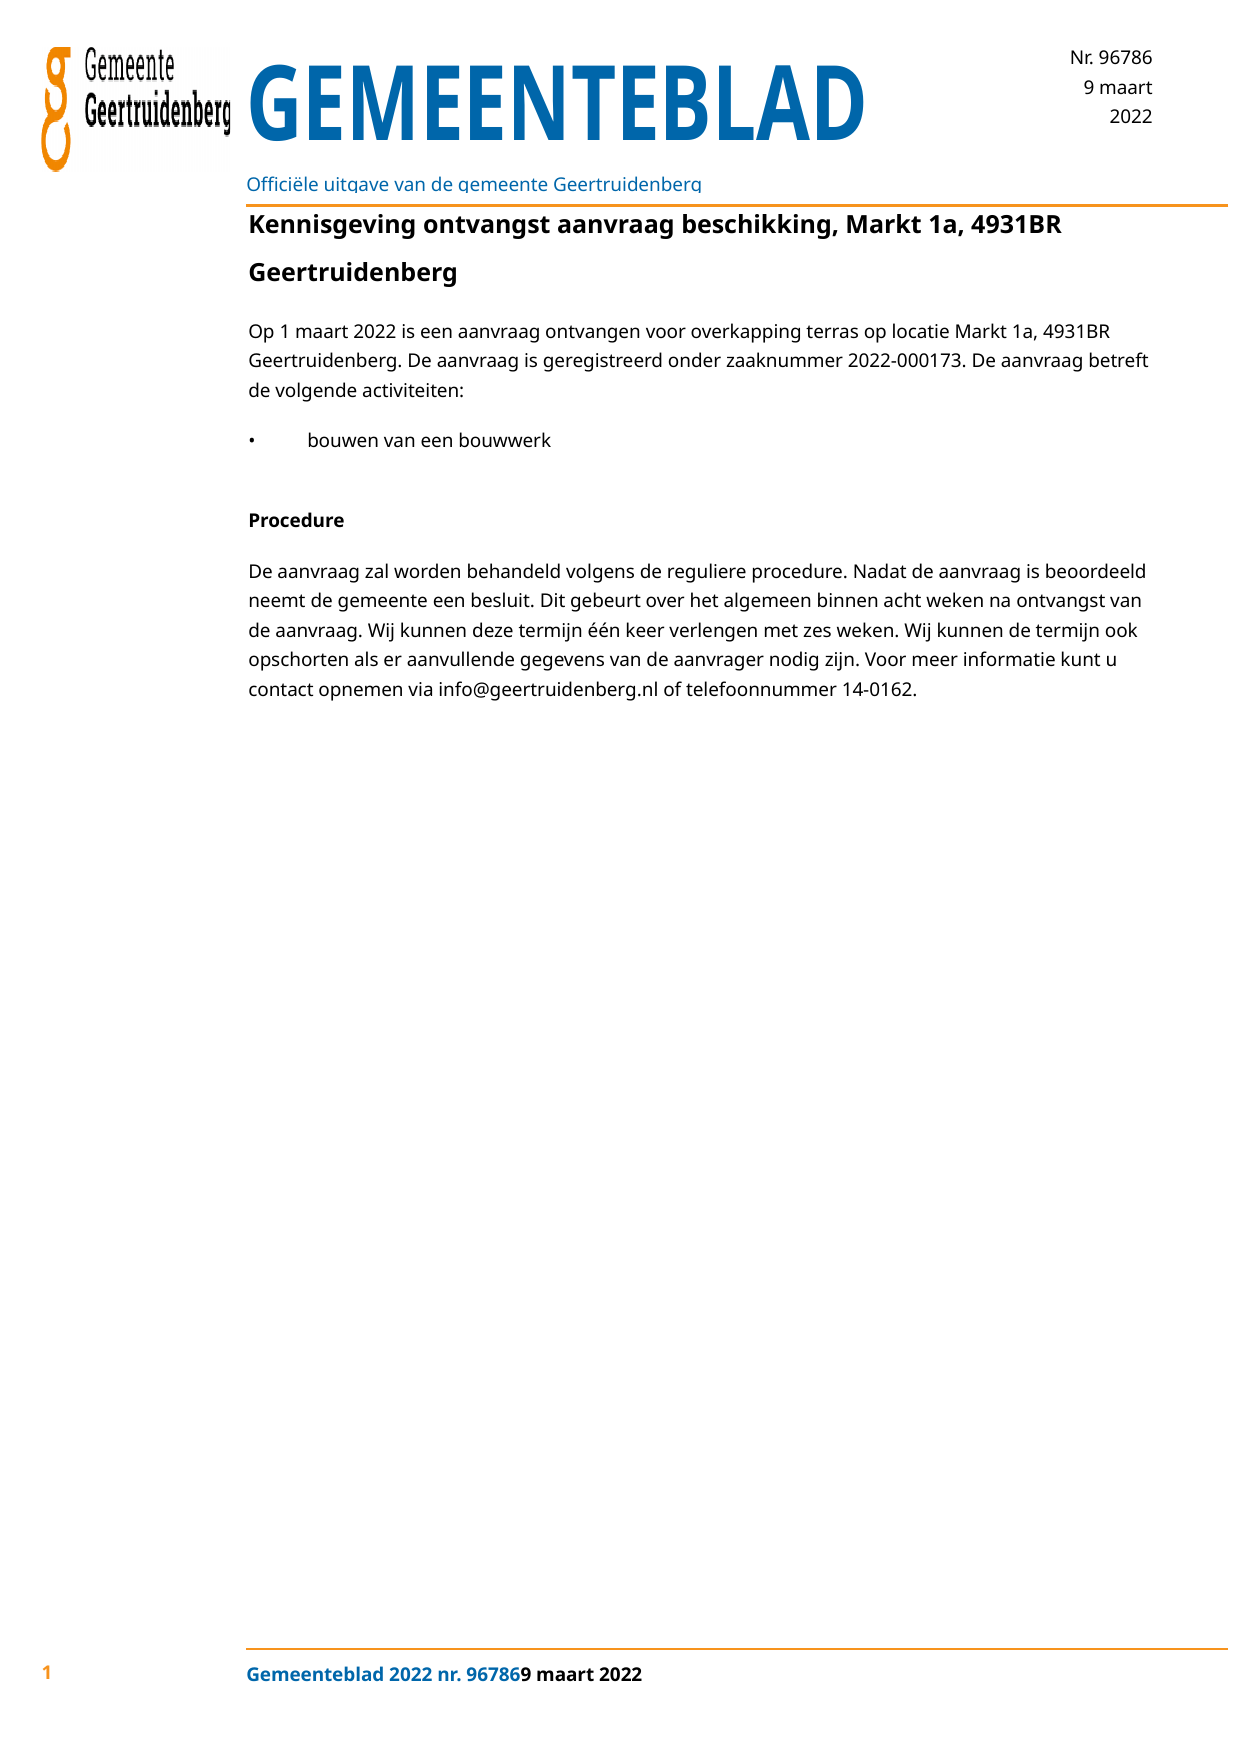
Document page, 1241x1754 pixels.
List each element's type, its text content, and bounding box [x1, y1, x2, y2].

text Kennisgeving ontvangst aanvraag beschikking, Markt 1a, 4931BR Geertruidenberg [248, 207, 1152, 288]
picture [41, 47, 231, 172]
text Procedure [248, 507, 1152, 533]
list bouwen van een bouwwerk [248, 427, 1152, 453]
text Op 1 maart 2022 is een aanvraag ontvangen voor overkapping terras op locatie Markt 1a, 4931BR Geertruidenberg. De aanvraag is geregistreerd onder zaaknummer 2022-000173. De aanvraag betreft de volgende activiteiten: [248, 318, 1152, 403]
text De aanvraag zal worden behandeld volgens de reguliere procedure. Nadat de aanvraag is beoordeeld neemt de gemeente een besluit. Dit gebeurt over het algemeen binnen acht weken na ontvangst van de aanvraag. Wij kunnen deze termijn één keer verlengen met zes weken. Wij kunnen de termijn ook opschorten als er aanvullende gegevens van de aanvrager nodig zijn. Voor meer informatie kunt u contact opnemen via info@geertruidenberg.nl of telefoonnummer 14-0162. [248, 558, 1152, 702]
